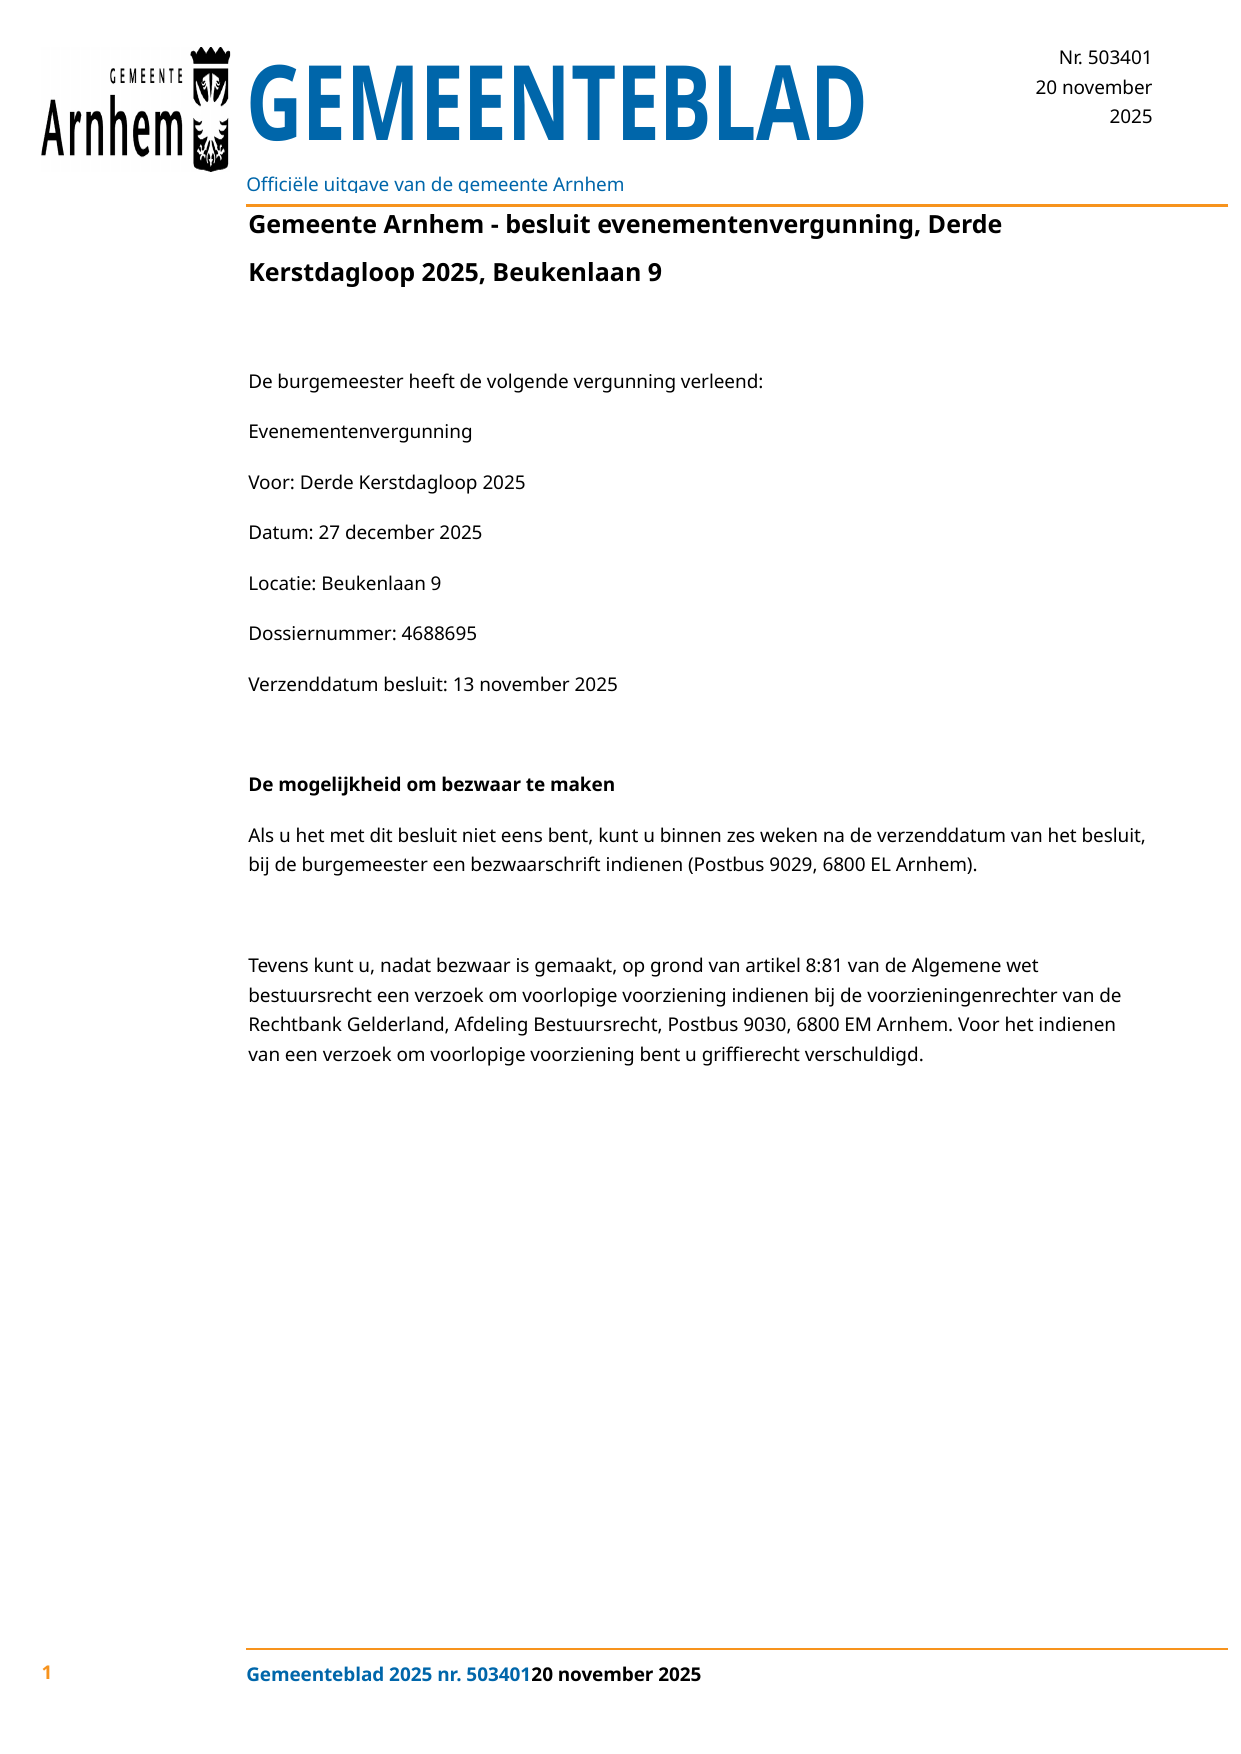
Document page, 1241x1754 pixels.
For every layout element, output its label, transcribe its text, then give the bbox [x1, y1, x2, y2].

text De mogelijkheid om bezwaar te maken [248, 772, 1152, 797]
text Gemeente Arnhem - besluit evenementenvergunning, Derde Kerstdagloop 2025, Beukenlaan 9 [248, 207, 1152, 288]
text Tevens kunt u, nadat bezwaar is gemaakt, op grond van artikel 8:81 van de Algemene wet bestuursrecht een verzoek om voorlopige voorziening indienen bij de voorzieningenrechter van de Rechtbank Gelderland, Afdeling Bestuursrecht, Postbus 9030, 6800 EM Arnhem. Voor het indienen van een verzoek om voorlopige voorziening bent u griffierecht verschuldigd. [248, 952, 1152, 1067]
picture [41, 47, 231, 172]
text Dossiernummer: 4688695 [248, 620, 1152, 646]
text Als u het met dit besluit niet eens bent, kunt u binnen zes weken na de verzenddatum van het besluit, bij de burgemeester een bezwaarschrift indienen (Postbus 9029, 6800 EL Arnhem). [248, 822, 1152, 877]
text Evenementenvergunning [248, 419, 1152, 444]
text Verzenddatum besluit: 13 november 2025 [248, 671, 1152, 697]
text Voor: Derde Kerstdagloop 2025 [248, 469, 1152, 495]
text Datum: 27 december 2025 [248, 519, 1152, 545]
text Locatie: Beukenlaan 9 [248, 570, 1152, 596]
text De burgemeester heeft de volgende vergunning verleend: [248, 368, 1152, 394]
